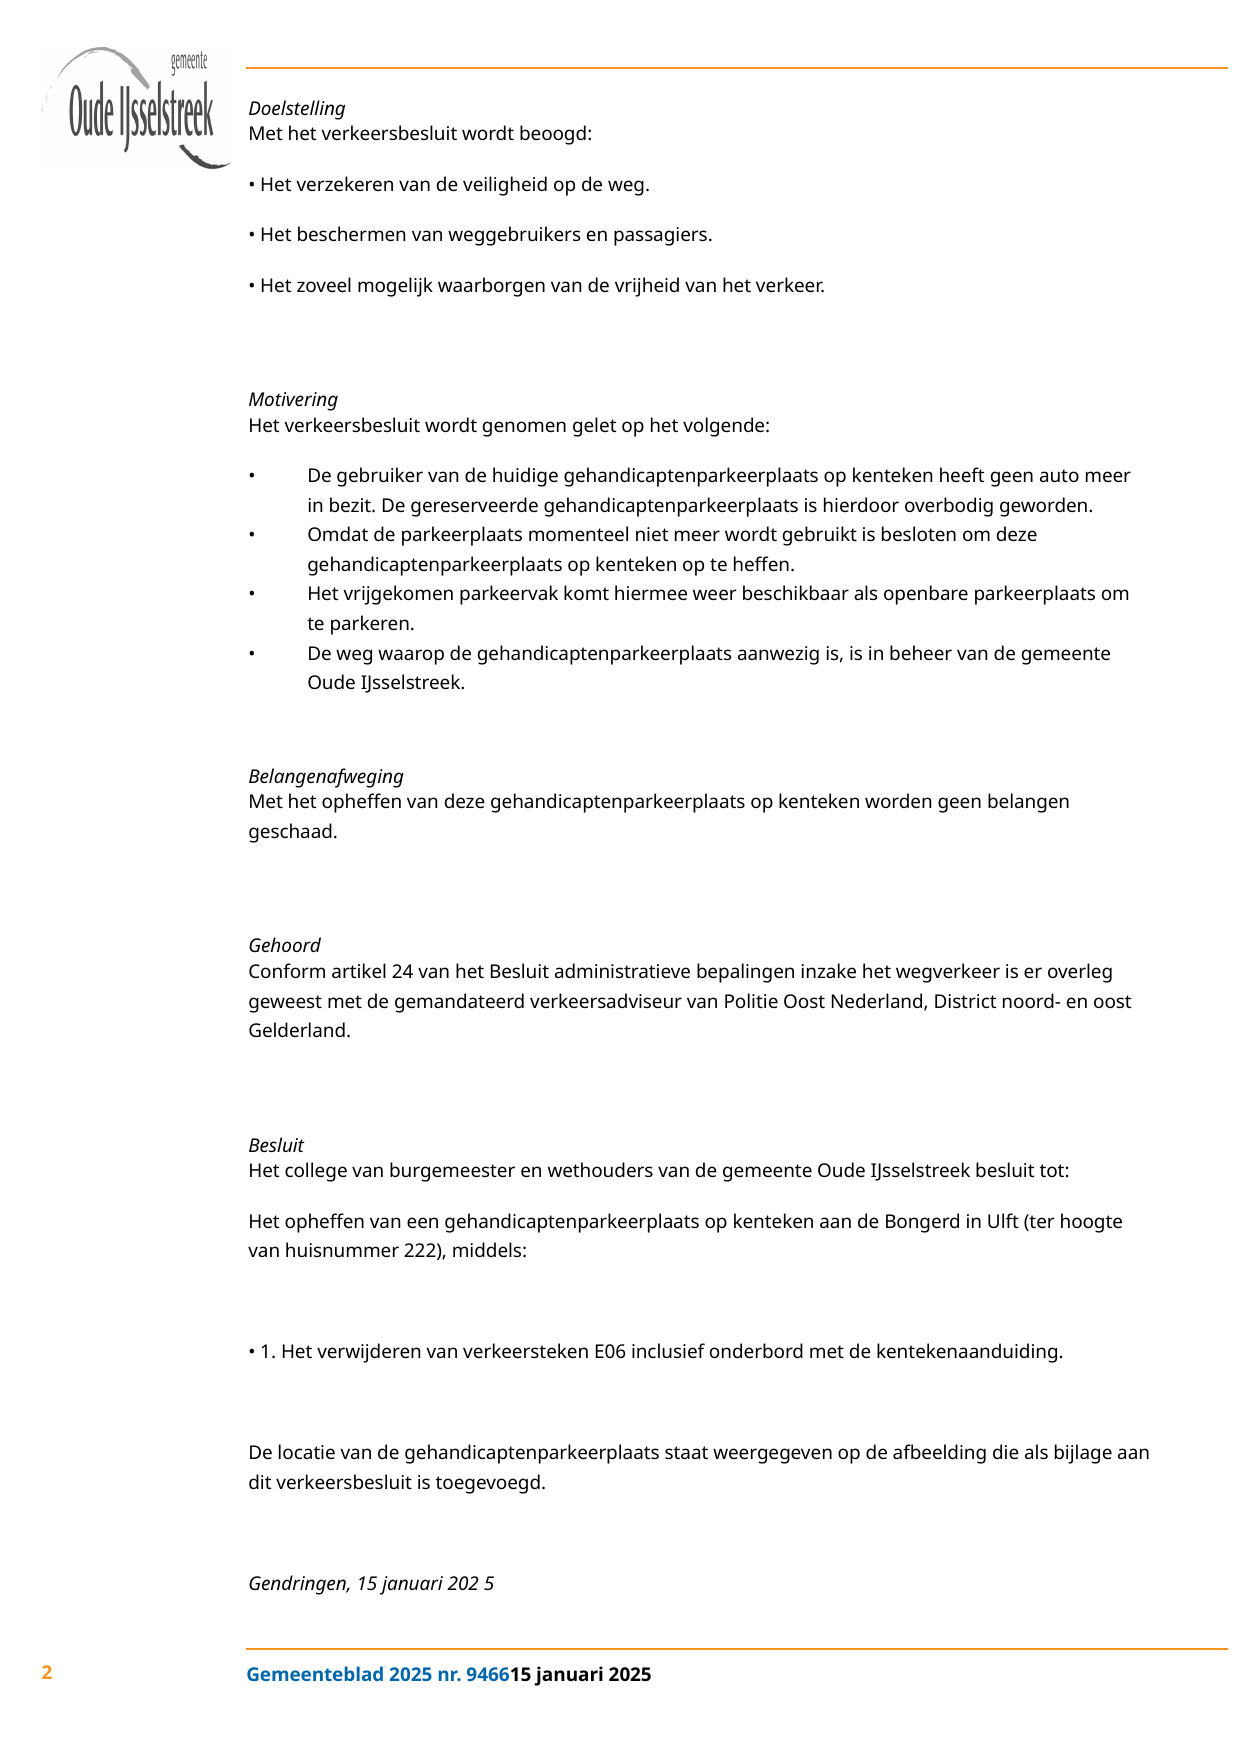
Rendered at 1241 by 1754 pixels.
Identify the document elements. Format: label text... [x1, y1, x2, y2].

text Het college van burgemeester en wethouders van de gemeente Oude IJsselstreek besluit tot: [248, 1158, 1152, 1183]
text • Het beschermen van weggebruikers en passagiers. [248, 221, 1152, 247]
text • 1. Het verwijderen van verkeersteken E06 inclusief onderbord met de kentekenaanduiding. [248, 1338, 1152, 1364]
text • Het zoveel mogelijk waarborgen van de vrijheid van het verkeer. [248, 272, 1152, 297]
text Gehoord [248, 933, 1152, 958]
text Belangenafweging [248, 763, 1152, 789]
text De locatie van de gehandicaptenparkeerplaats staat weergegeven op de afbeelding die als bijlage aan dit verkeersbesluit is toegevoegd. [248, 1439, 1152, 1494]
picture [41, 47, 231, 172]
list De gebruiker van de huidige gehandicaptenparkeerplaats op kenteken heeft geen auto meer in bezit. De gereserveerde gehandicaptenparkeerplaats is hierdoor overbodig geworden. [248, 462, 1152, 518]
list Het vrijgekomen parkeervak komt hiermee weer beschikbaar als openbare parkeerplaats om te parkeren. [248, 581, 1152, 636]
text Met het opheffen van deze gehandicaptenparkeerplaats op kenteken worden geen belangen geschaad. [248, 789, 1152, 844]
text Besluit [248, 1132, 1152, 1158]
text Het opheffen van een gehandicaptenparkeerplaats op kenteken aan de Bongerd in Ulft (ter hoogte van huisnummer 222), middels: [248, 1208, 1152, 1263]
text Het verkeersbesluit wordt genomen gelet op het volgende: [248, 412, 1152, 438]
text Motivering [248, 386, 1152, 412]
list De weg waarop de gehandicaptenparkeerplaats aanwezig is, is in beheer van de gemeente Oude IJsselstreek. [248, 640, 1152, 695]
text • Het verzekeren van de veiligheid op de weg. [248, 171, 1152, 197]
list Omdat de parkeerplaats momenteel niet meer wordt gebruikt is besloten om deze gehandicaptenparkeerplaats op kenteken op te heffen. [248, 521, 1152, 577]
text Met het verkeersbesluit wordt beoogd: [248, 121, 1152, 146]
text Gendringen, 15 januari 202 5 [248, 1570, 1152, 1595]
text Doelstelling [248, 95, 1152, 121]
text Conform artikel 24 van het Besluit administratieve bepalingen inzake het wegverkeer is er overleg geweest met de gemandateerd verkeersadviseur van Politie Oost Nederland, District noord- en oost Gelderland. [248, 958, 1152, 1043]
